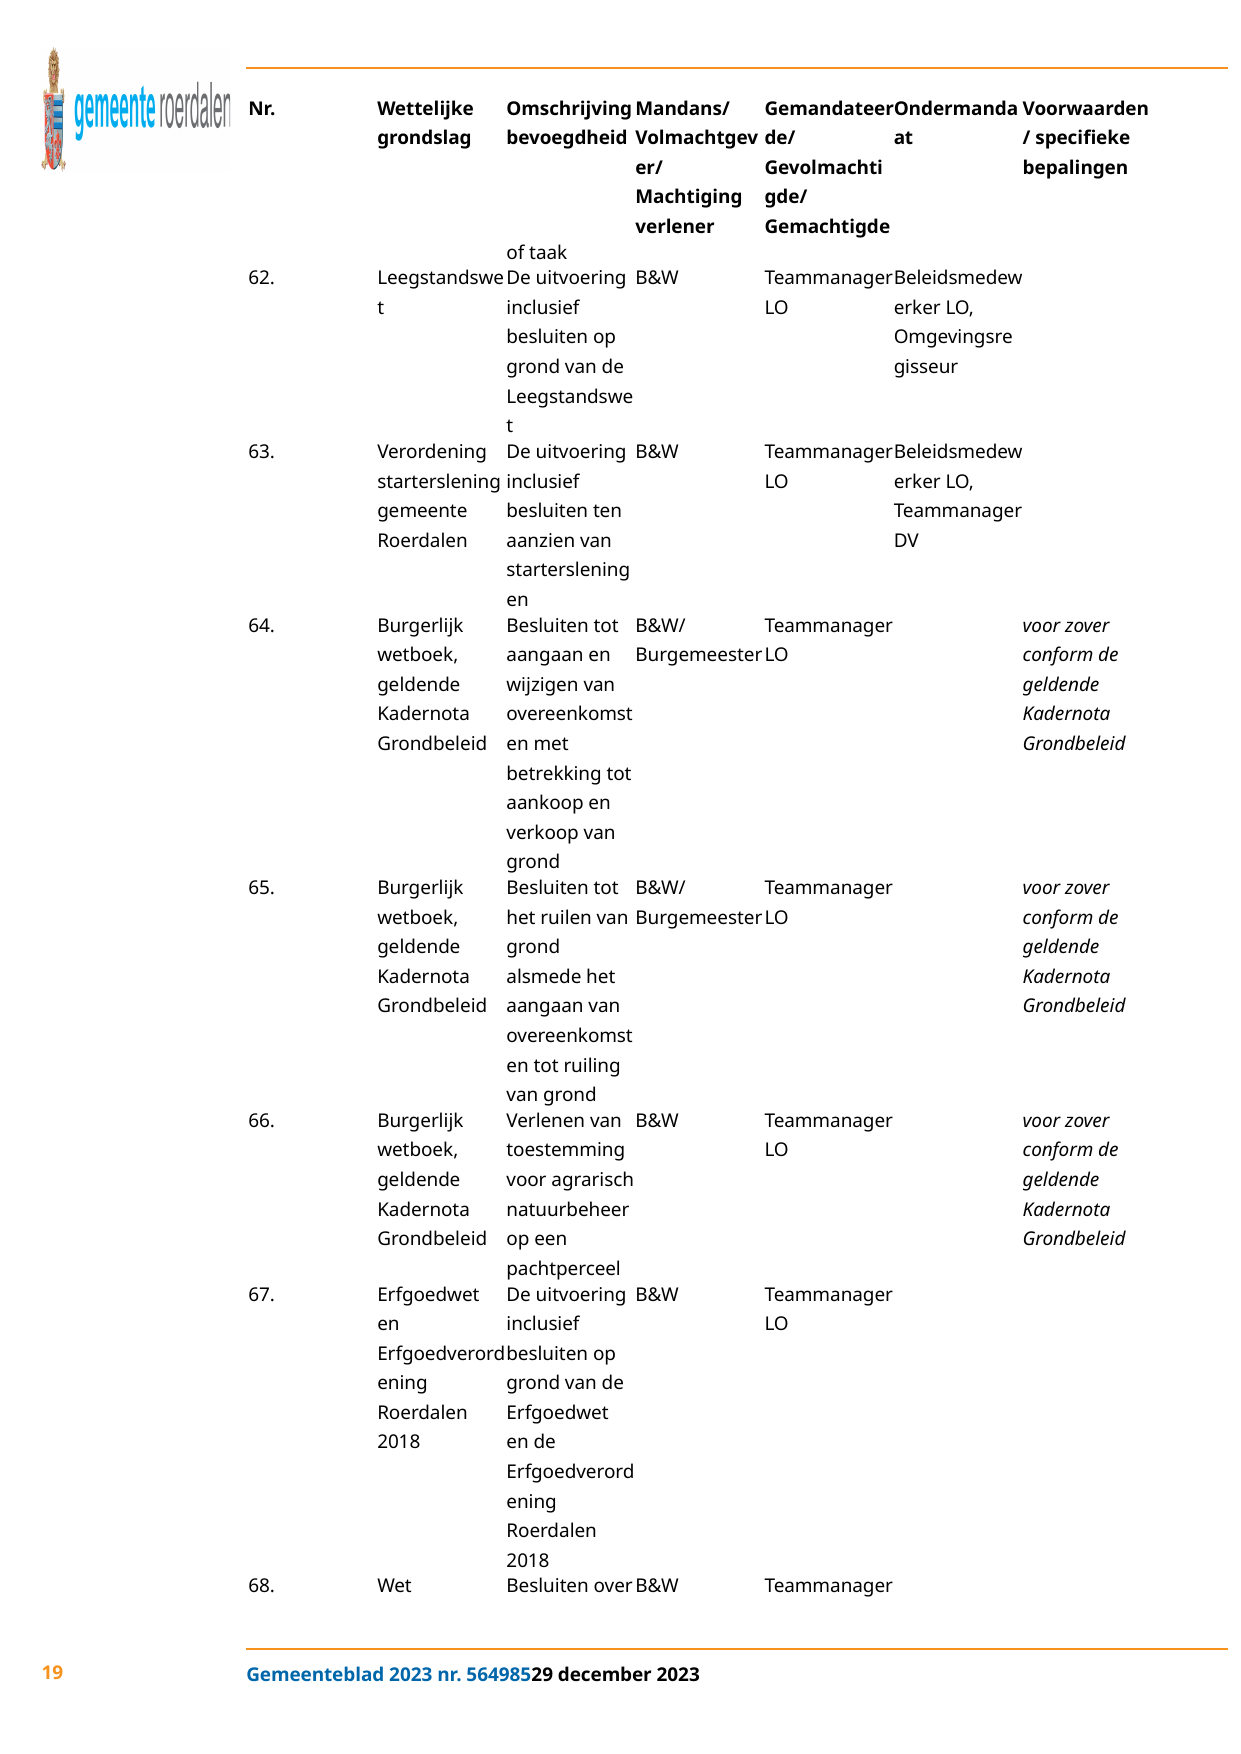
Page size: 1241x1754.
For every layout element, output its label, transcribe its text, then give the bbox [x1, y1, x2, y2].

table_cell De uitvoering inclusief besluiten op grond van de Leegstandswet [506, 265, 635, 438]
table_header Voorwaarden / specifieke bepalingen [1023, 95, 1152, 239]
table_cell Wet [377, 1573, 506, 1598]
table_cell 67. [248, 1281, 377, 1573]
table_cell 62. [248, 265, 377, 438]
table_cell [635, 239, 764, 264]
table_cell of taak [506, 239, 635, 264]
table_cell voor zover conform de geldende Kadernota Grondbeleid [1023, 1107, 1152, 1281]
table_cell B&W [635, 1573, 764, 1598]
table_cell 63. [248, 438, 377, 612]
table_cell [1023, 438, 1152, 612]
table_cell [894, 1107, 1022, 1281]
table_cell De uitvoering inclusief besluiten op grond van de Erfgoedwet en de Erfgoedverordening Roerdalen 2018 [506, 1281, 635, 1573]
table_cell [894, 1573, 1022, 1598]
table_cell Burgerlijk wetboek, geldende Kadernota Grondbeleid [377, 1107, 506, 1281]
table_cell B&W/ Burgemeester [635, 612, 764, 874]
table_header Mandans/ Volmachtgever/ Machtiging verlener [635, 95, 764, 239]
table_cell voor zover conform de geldende Kadernota Grondbeleid [1023, 612, 1152, 874]
table_header Nr. [248, 95, 377, 239]
table_cell B&W [635, 1107, 764, 1281]
table_cell B&W [635, 265, 764, 438]
table_cell 66. [248, 1107, 377, 1281]
table_cell [894, 612, 1022, 874]
table_cell Beleidsmedewerker LO, Omgevingsregisseur [894, 265, 1022, 438]
table_cell B&W/ Burgemeester [635, 874, 764, 1107]
table_cell [377, 239, 506, 264]
table_cell voor zover conform de geldende Kadernota Grondbeleid [1023, 874, 1152, 1107]
table_cell [894, 1281, 1022, 1573]
table_cell Beleidsmedewerker LO, Teammanager DV [894, 438, 1022, 612]
table_cell Besluiten over [506, 1573, 635, 1598]
picture [41, 47, 231, 172]
table_cell Leegstandswet [377, 265, 506, 438]
table_cell [1023, 265, 1152, 438]
table_cell 68. [248, 1573, 377, 1598]
table_cell [1023, 239, 1152, 264]
table_cell 64. [248, 612, 377, 874]
table_cell Teammanager LO [764, 1107, 893, 1281]
table_cell Erfgoedwet en Erfgoedverordening Roerdalen 2018 [377, 1281, 506, 1573]
table_cell [248, 239, 377, 264]
table_header Wettelijke grondslag [377, 95, 506, 239]
table_cell Teammanager LO [764, 265, 893, 438]
table_cell B&W [635, 1281, 764, 1573]
table_cell Teammanager [764, 1573, 893, 1598]
table_cell [894, 239, 1022, 264]
table_cell B&W [635, 438, 764, 612]
table_header Gemandateerde/ Gevolmachtigde/ Gemachtigde [764, 95, 893, 239]
table_header Ondermandaat [894, 95, 1022, 239]
table_cell 65. [248, 874, 377, 1107]
table_cell Besluiten tot aangaan en wijzigen van overeenkomsten met betrekking tot aankoop en verkoop van grond [506, 612, 635, 874]
table_cell Verordening starterslening gemeente Roerdalen [377, 438, 506, 612]
table_cell Teammanager LO [764, 1281, 893, 1573]
table_cell Verlenen van toestemming voor agrarisch natuurbeheer op een pachtperceel [506, 1107, 635, 1281]
table_cell Burgerlijk wetboek, geldende Kadernota Grondbeleid [377, 874, 506, 1107]
table_cell Teammanager LO [764, 612, 893, 874]
table_cell [894, 874, 1022, 1107]
table_cell [1023, 1573, 1152, 1598]
table_cell [1023, 1281, 1152, 1573]
table_cell Besluiten tot het ruilen van grond alsmede het aangaan van overeenkomsten tot ruiling van grond [506, 874, 635, 1107]
table_cell Teammanager LO [764, 438, 893, 612]
table_cell [764, 239, 893, 264]
table_header Omschrijving bevoegdheid [506, 95, 635, 239]
table_cell De uitvoering inclusief besluiten ten aanzien van startersleningen [506, 438, 635, 612]
table_cell Burgerlijk wetboek, geldende Kadernota Grondbeleid [377, 612, 506, 874]
table_cell Teammanager LO [764, 874, 893, 1107]
